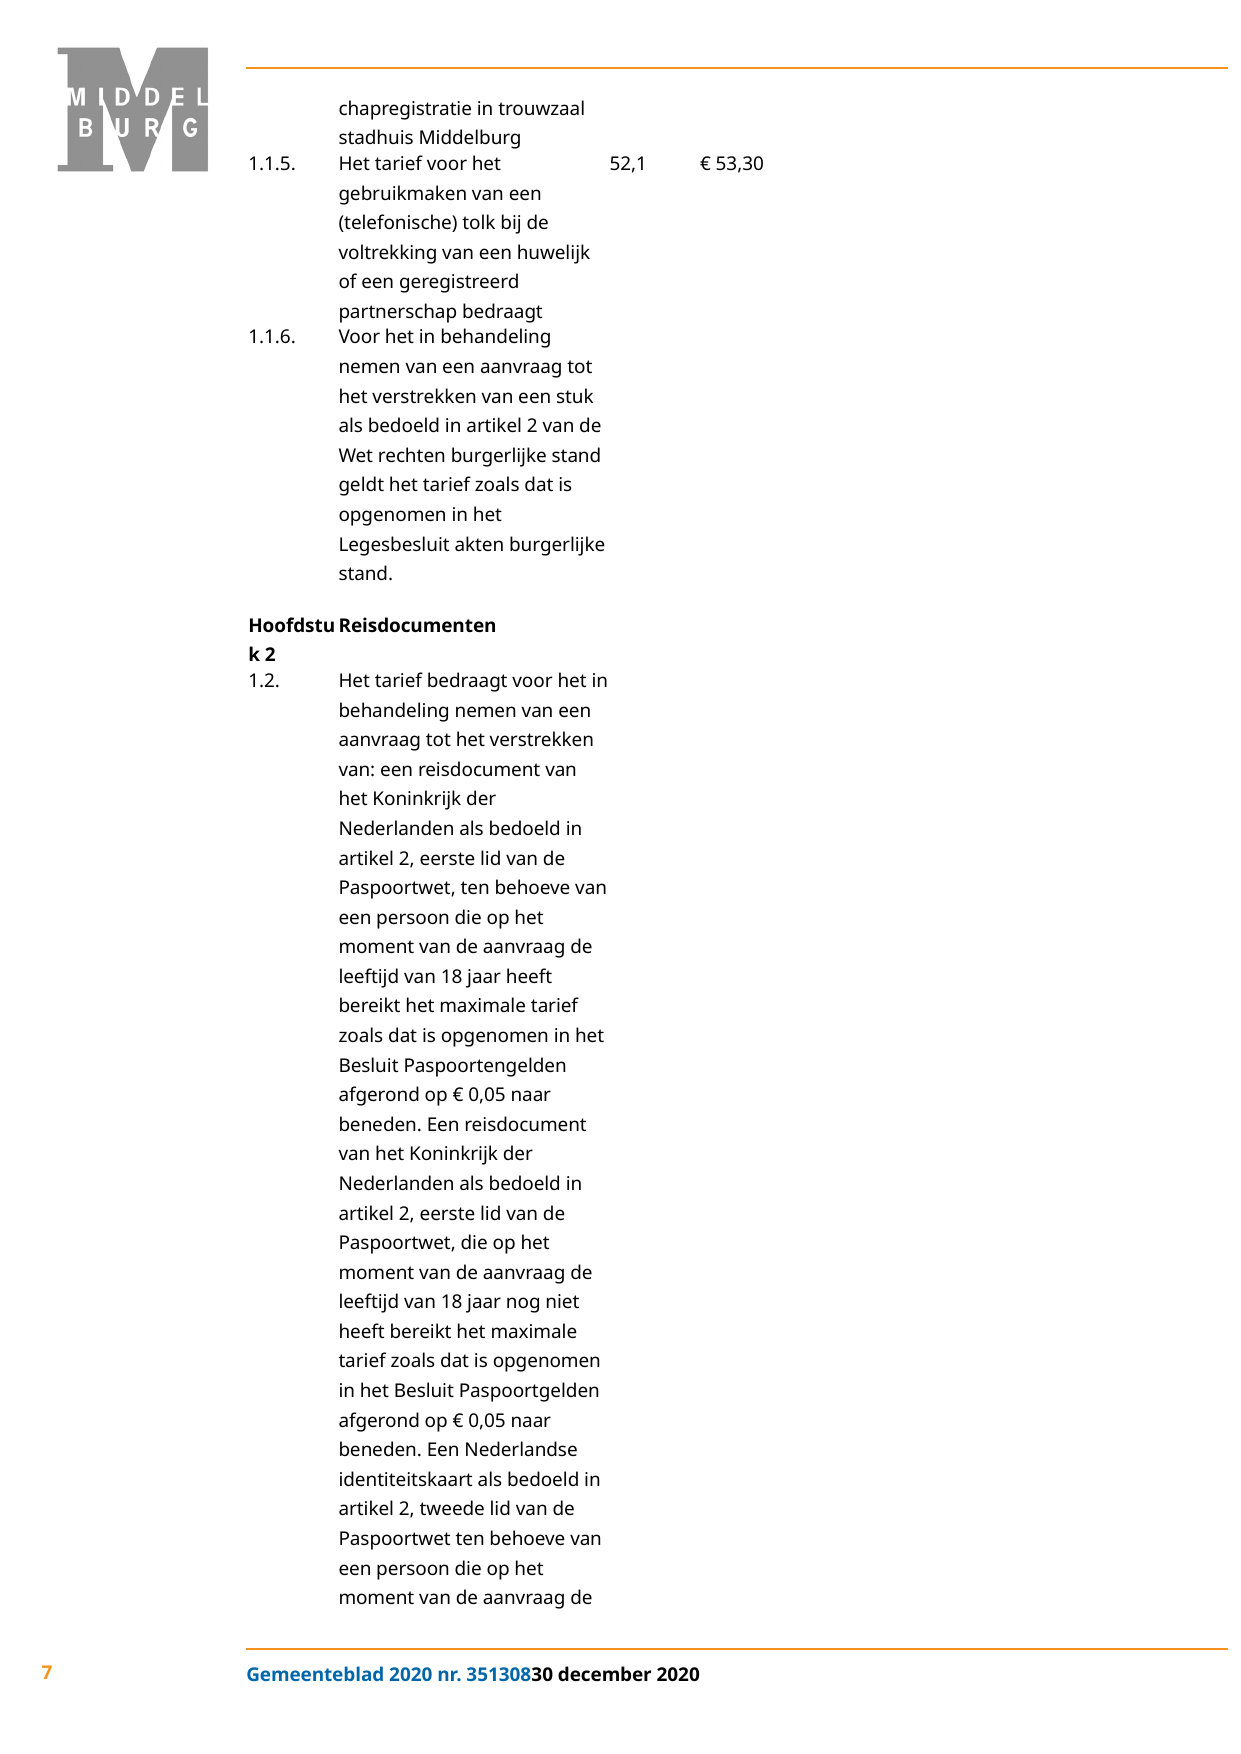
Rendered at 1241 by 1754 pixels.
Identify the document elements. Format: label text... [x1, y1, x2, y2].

table_cell [700, 612, 790, 667]
table_cell 52,1 [609, 150, 700, 324]
table_cell Het tarief bedraagt voor het in behandeling nemen van een aanvraag tot het verstrekken van: een reisdocument van het Koninkrijk der Nederlanden als bedoeld in artikel 2, eerste lid van de Paspoortwet, ten behoeve van een persoon die op het moment van de aanvraag de leeftijd van 18 jaar heeft bereikt het maximale tarief zoals dat is opgenomen in het Besluit Paspoortengelden afgerond op € 0,05 naar beneden. Een reisdocument van het Koninkrijk der Nederlanden als bedoeld in artikel 2, eerste lid van de Paspoortwet, die op het moment van de aanvraag de leeftijd van 18 jaar nog niet heeft bereikt het maximale tarief zoals dat is opgenomen in het Besluit Paspoortgelden afgerond op € 0,05 naar beneden. Een Nederlandse identiteitskaart als bedoeld in artikel 2, tweede lid van de Paspoortwet ten behoeve van een persoon die op het moment van de aanvraag de [338, 667, 609, 1610]
table_cell [971, 612, 1061, 667]
table_cell [1061, 324, 1152, 586]
table_cell [609, 324, 700, 586]
table_cell Reisdocumenten [338, 612, 609, 667]
table_cell [881, 586, 971, 612]
table_cell [881, 150, 971, 324]
table_cell [971, 667, 1061, 1610]
table_cell [971, 324, 1061, 586]
table_cell [609, 586, 700, 612]
table_cell € 53,30 [700, 150, 790, 324]
table_cell [881, 612, 971, 667]
table_cell Het tarief voor het gebruikmaken van een (telefonische) tolk bij de voltrekking van een huwelijk of een geregistreerd partnerschap bedraagt [338, 150, 609, 324]
table_cell [1061, 150, 1152, 324]
table_cell [609, 667, 700, 1610]
table_cell [248, 95, 338, 150]
table_cell [1061, 95, 1152, 150]
table_cell [700, 667, 790, 1610]
table_cell Voor het in behandeling nemen van een aanvraag tot het verstrekken van een stuk als bedoeld in artikel 2 van de Wet rechten burgerlijke stand geldt het tarief zoals dat is opgenomen in het Legesbesluit akten burgerlijke stand. [338, 324, 609, 586]
picture [41, 47, 231, 172]
table_cell [700, 586, 790, 612]
table_cell [881, 95, 971, 150]
table_cell chapregistratie in trouwzaal stadhuis Middelburg [338, 95, 609, 150]
table_cell 1.1.6. [248, 324, 338, 586]
table_cell [971, 150, 1061, 324]
table_cell [881, 324, 971, 586]
table_cell [609, 612, 700, 667]
table_cell 1.1.5. [248, 150, 338, 324]
table_cell [971, 95, 1061, 150]
table_cell [790, 150, 881, 324]
table_cell [248, 586, 338, 612]
table_cell [700, 95, 790, 150]
table_cell [790, 95, 881, 150]
table_cell [1061, 667, 1152, 1610]
table_cell [1061, 612, 1152, 667]
table_cell [338, 586, 609, 612]
table_cell [790, 667, 881, 1610]
table_cell [790, 324, 881, 586]
table_cell [609, 95, 700, 150]
table_cell [1061, 586, 1152, 612]
table_cell 1.2. [248, 667, 338, 1610]
table_cell [971, 586, 1061, 612]
table_cell [790, 586, 881, 612]
table_cell Hoofdstuk 2 [248, 612, 338, 667]
table_cell [700, 324, 790, 586]
table_cell [881, 667, 971, 1610]
table_cell [790, 612, 881, 667]
